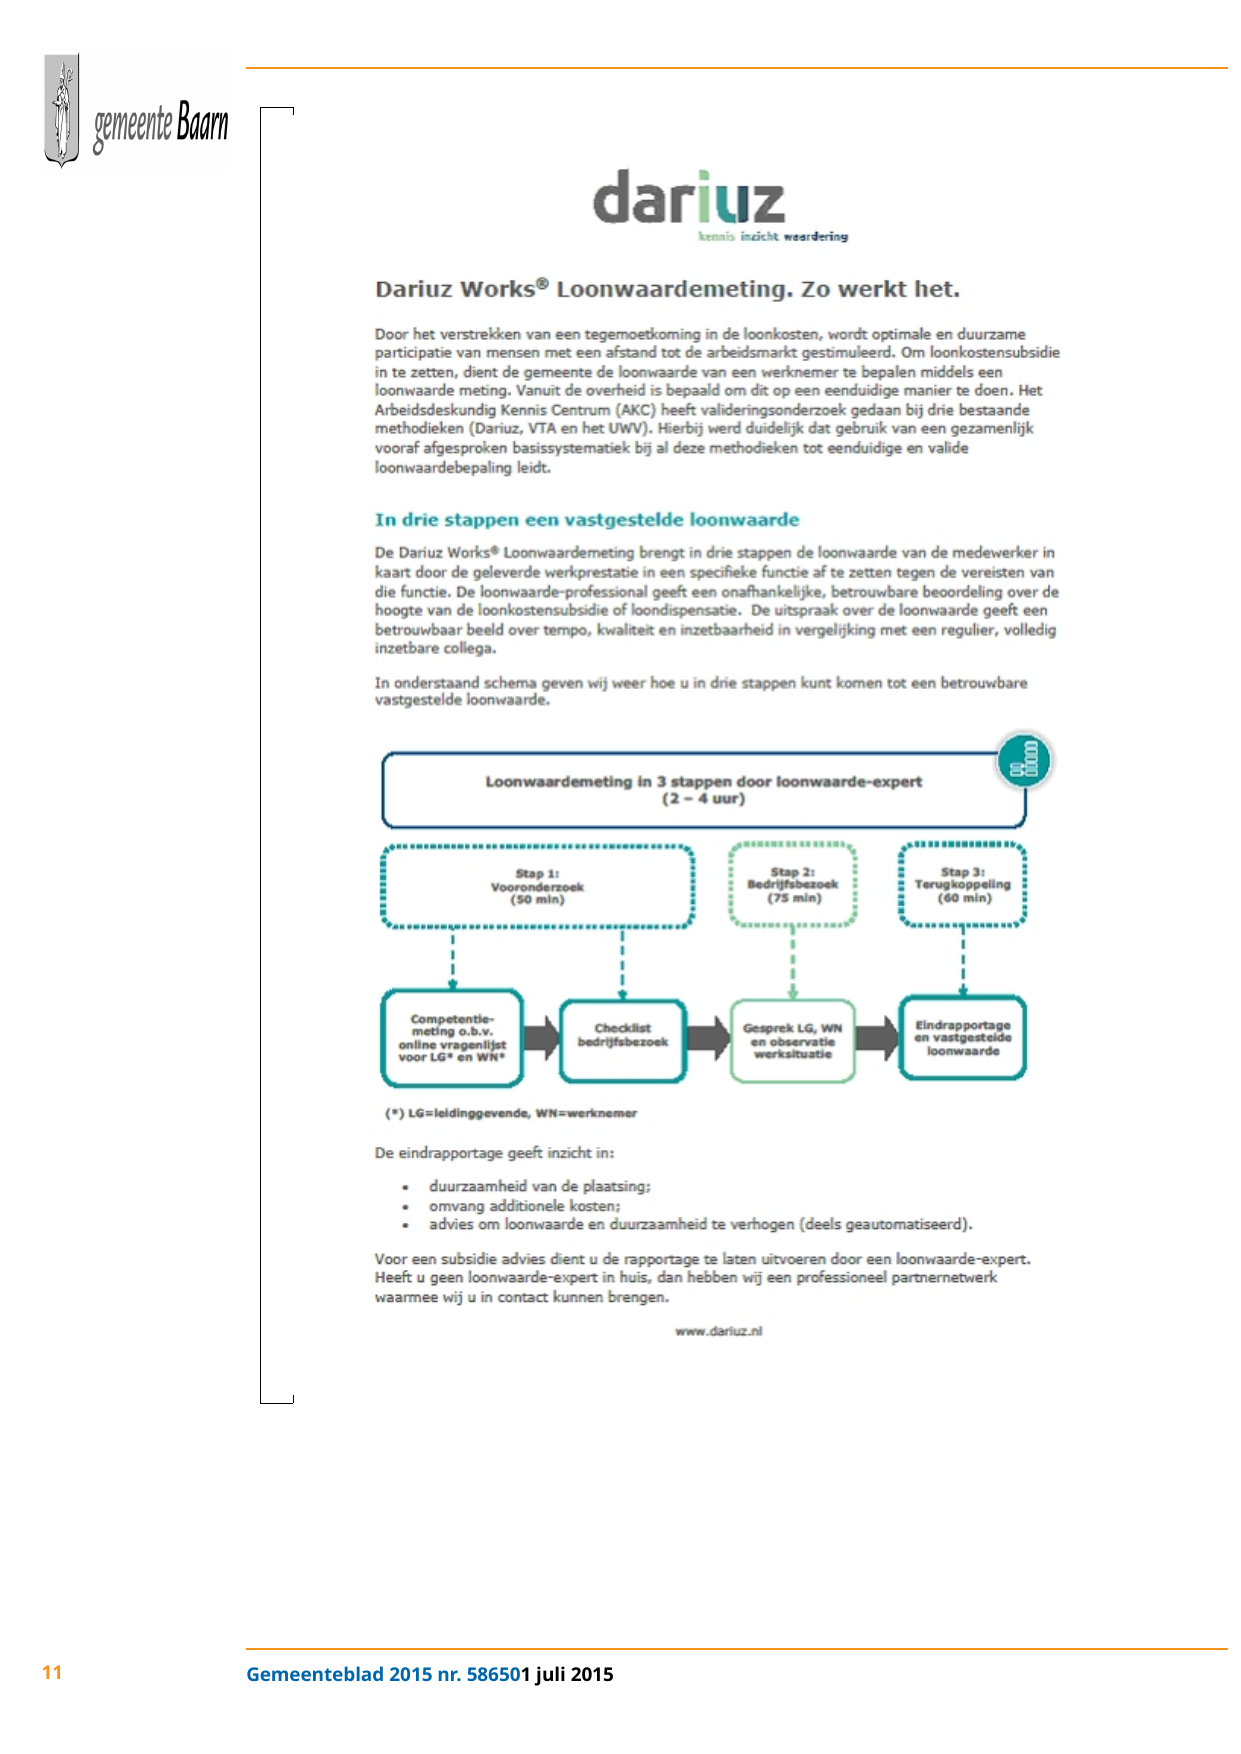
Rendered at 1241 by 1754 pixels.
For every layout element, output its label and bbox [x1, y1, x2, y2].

picture [41, 47, 231, 172]
picture [268, 115, 1173, 1395]
